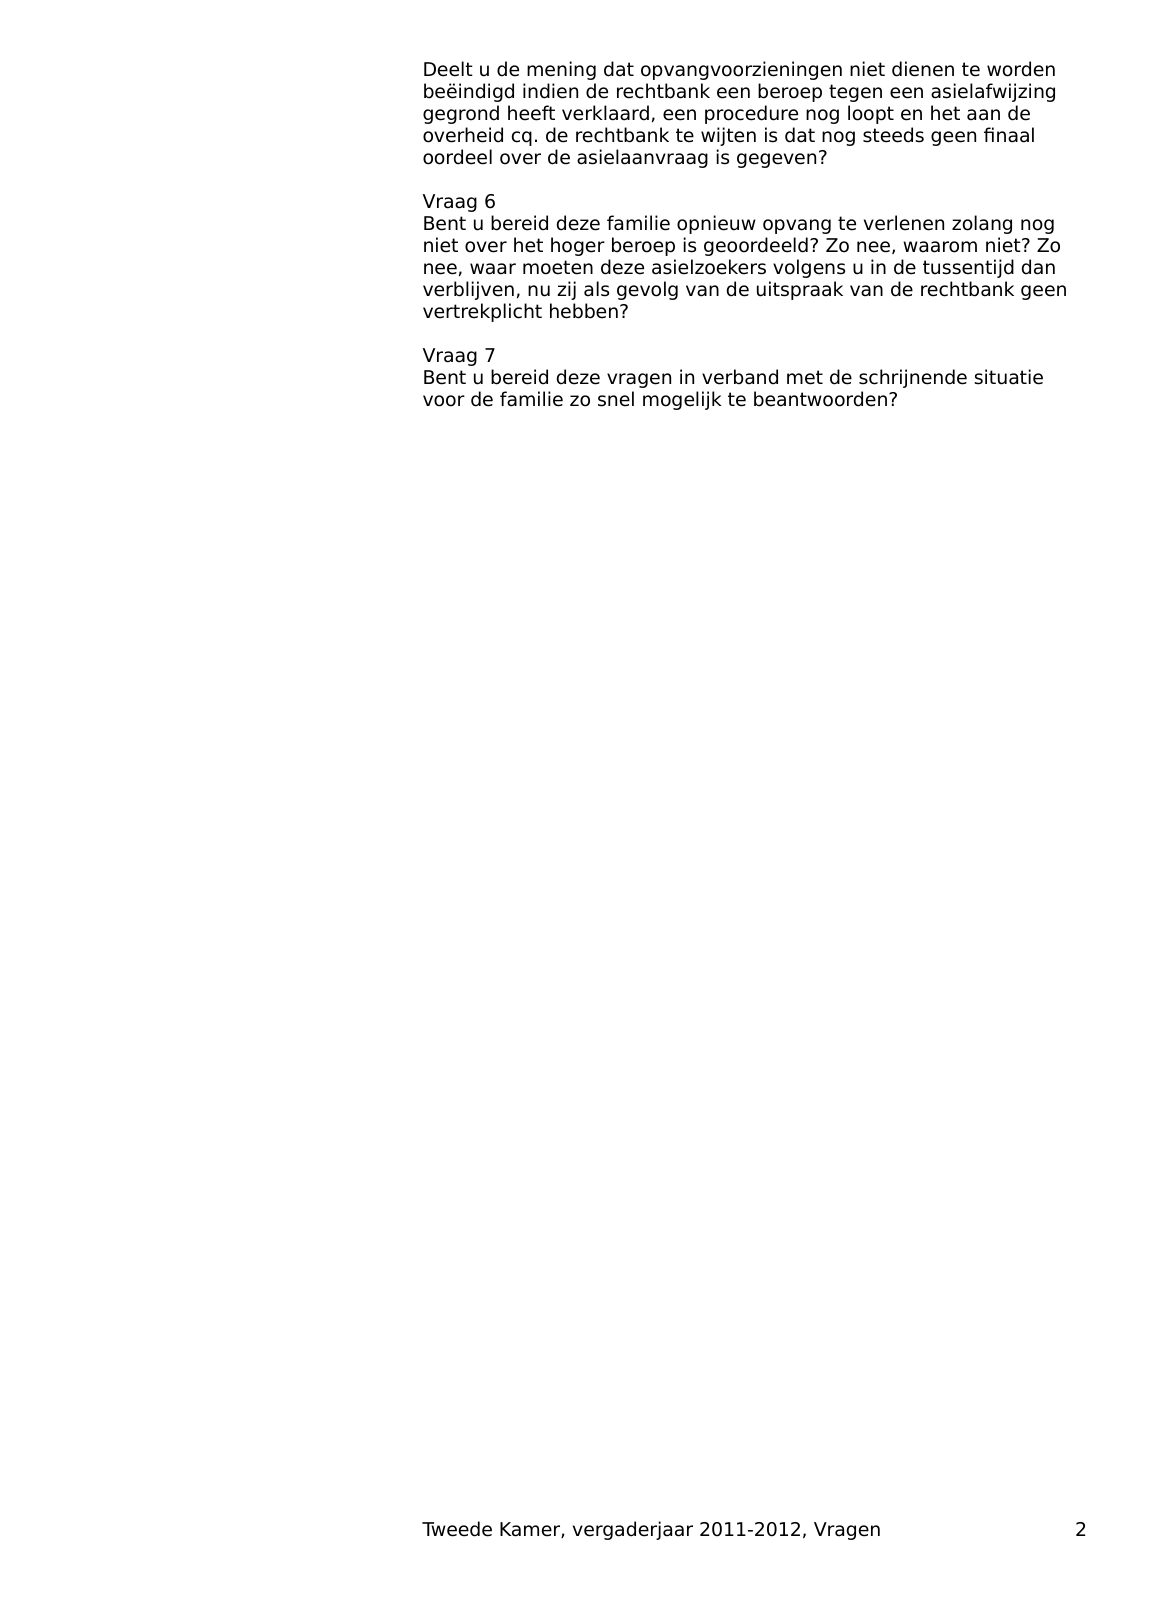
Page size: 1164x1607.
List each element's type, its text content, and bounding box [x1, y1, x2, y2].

text Vraag 7 [422, 345, 1087, 367]
text Vraag 6 [422, 191, 1087, 213]
text Bent u bereid deze familie opnieuw opvang te verlenen zolang nog niet over het hoger beroep is geoordeeld? Zo nee, waarom niet? Zo nee, waar moeten deze asielzoekers volgens u in de tussentijd dan verblijven, nu zij als gevolg van de uitspraak van de rechtbank geen vertrekplicht hebben? [422, 213, 1087, 323]
text Bent u bereid deze vragen in verband met de schrijnende situatie voor de familie zo snel mogelijk te beantwoorden? [422, 367, 1087, 411]
text Deelt u de mening dat opvangvoorzieningen niet dienen te worden beëindigd indien de rechtbank een beroep tegen een asielafwijzing gegrond heeft verklaard, een procedure nog loopt en het aan de overheid cq. de rechtbank te wijten is dat nog steeds geen finaal oordeel over de asielaanvraag is gegeven? [422, 59, 1087, 169]
